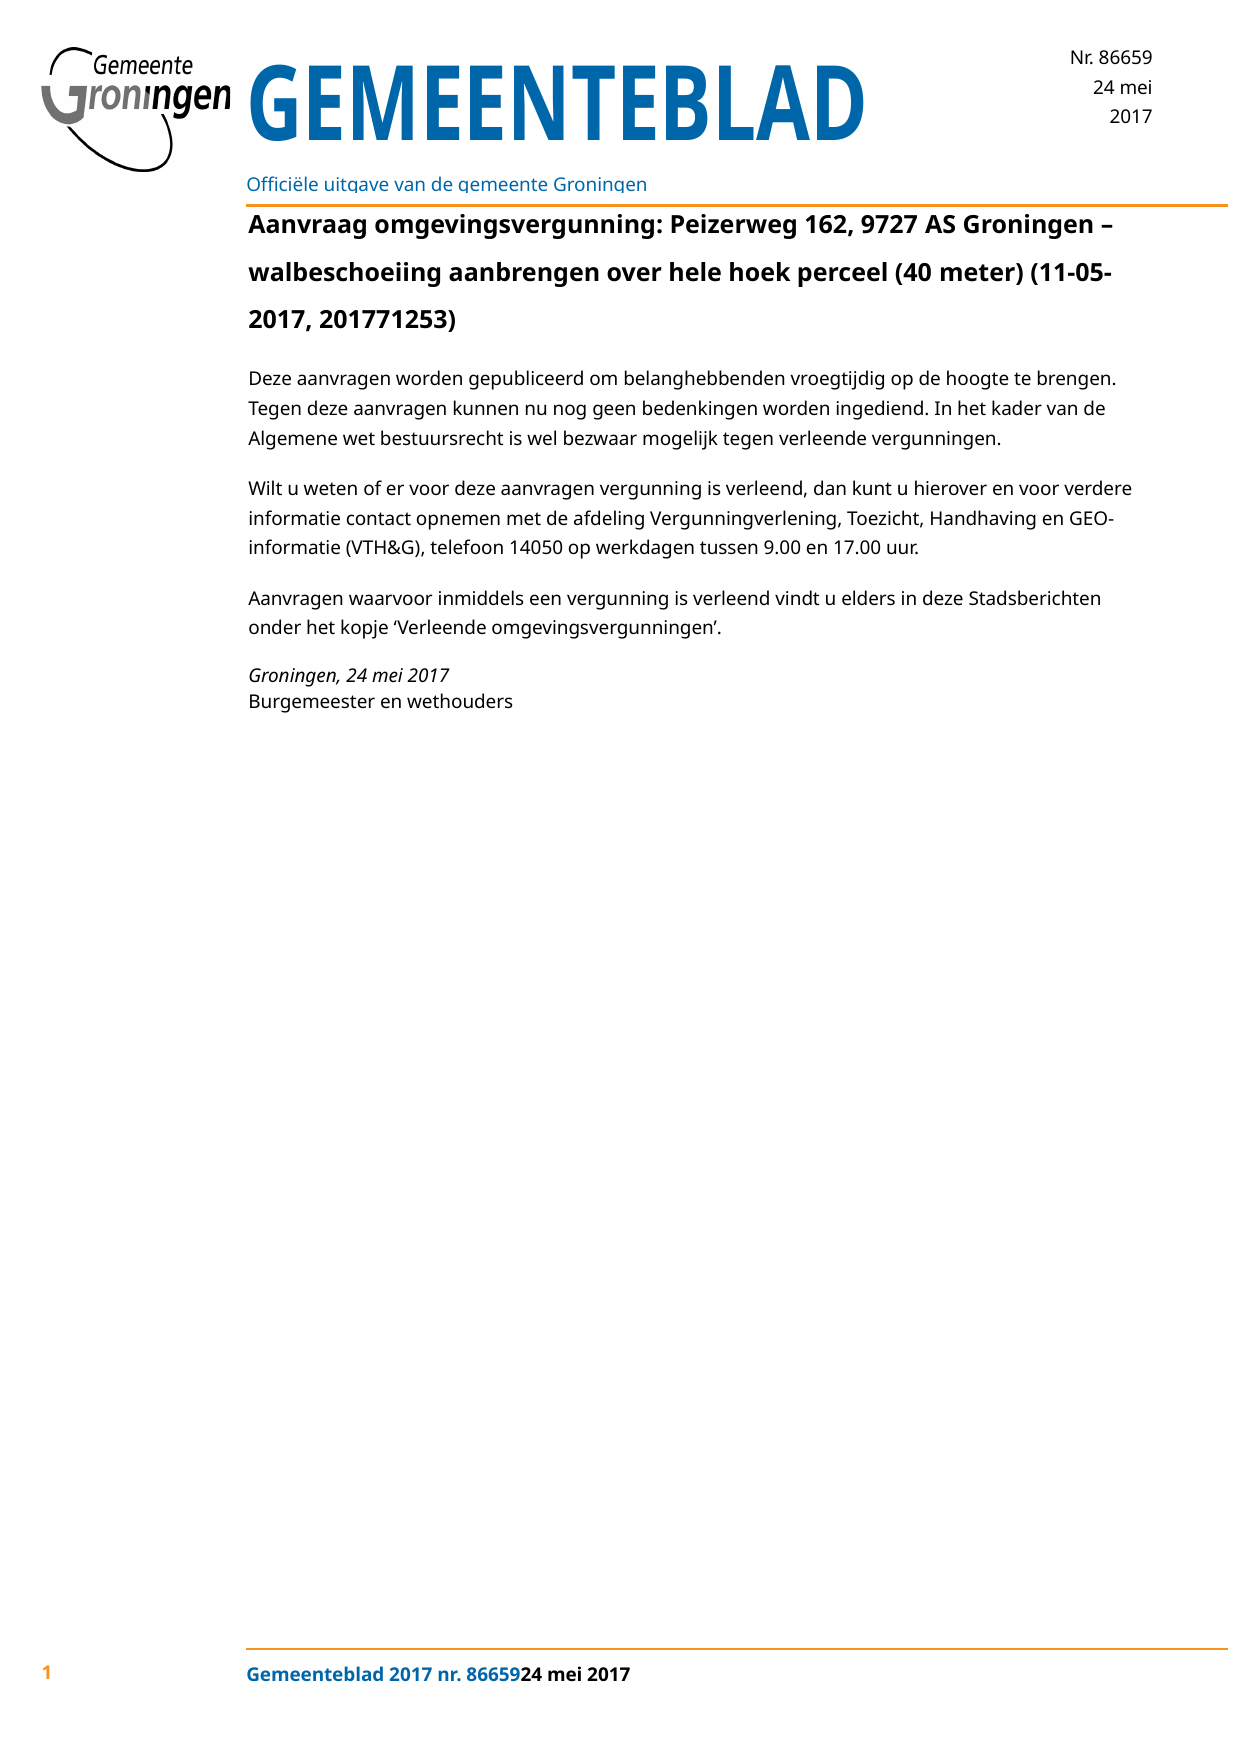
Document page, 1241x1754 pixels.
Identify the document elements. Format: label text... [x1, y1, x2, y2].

text Groningen, 24 mei 2017 [248, 662, 1152, 688]
picture [41, 47, 231, 172]
text Aanvraag omgevingsvergunning: Peizerweg 162, 9727 AS Groningen – walbeschoeiing aanbrengen over hele hoek perceel (40 meter) (11-05-2017, 201771253) [248, 207, 1152, 336]
text Burgemeester en wethouders [248, 688, 1152, 713]
text Deze aanvragen worden gepubliceerd om belanghebbenden vroegtijdig op de hoogte te brengen. Tegen deze aanvragen kunnen nu nog geen bedenkingen worden ingediend. In het kader van de Algemene wet bestuursrecht is wel bezwaar mogelijk tegen verleende vergunningen. [248, 366, 1152, 450]
text Aanvragen waarvoor inmiddels een vergunning is verleend vindt u elders in deze Stadsberichten onder het kopje ‘Verleende omgevingsvergunningen’. [248, 585, 1152, 640]
text Wilt u weten of er voor deze aanvragen vergunning is verleend, dan kunt u hierover en voor verdere informatie contact opnemen met de afdeling Vergunningverlening, Toezicht, Handhaving en GEO-informatie (VTH&G), telefoon 14050 op werkdagen tussen 9.00 en 17.00 uur. [248, 475, 1152, 560]
